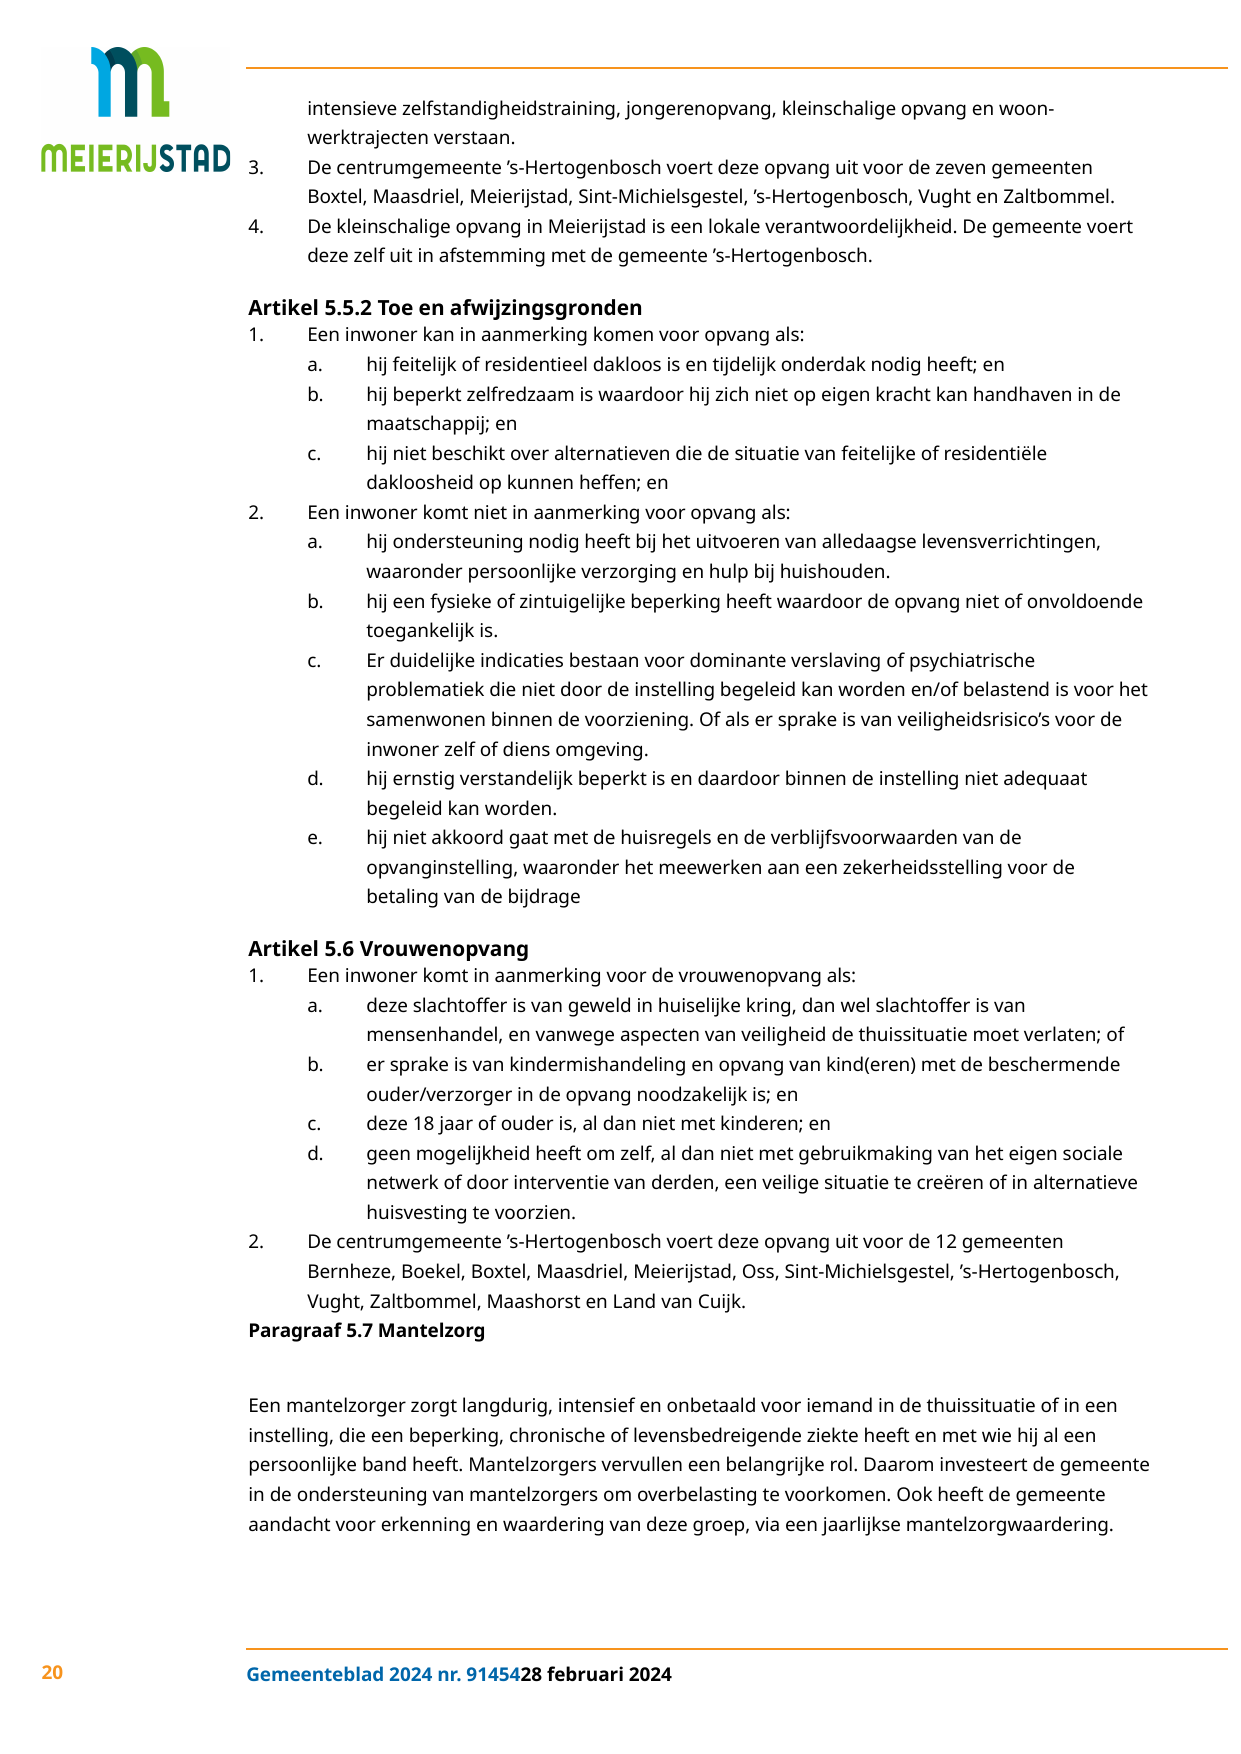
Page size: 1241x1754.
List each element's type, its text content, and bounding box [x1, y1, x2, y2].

list er sprake is van kindermishandeling en opvang van kind(eren) met de beschermende ouder/verzorger in de opvang noodzakelijk is; en [307, 1051, 1152, 1107]
list Een inwoner komt niet in aanmerking voor opvang als: [248, 499, 1152, 525]
list hij ernstig verstandelijk beperkt is en daardoor binnen de instelling niet adequaat begeleid kan worden. [307, 765, 1152, 821]
text Een mantelzorger zorgt langdurig, intensief en onbetaald voor iemand in de thuissituatie of in een instelling, die een beperking, chronische of levensbedreigende ziekte heeft en met wie hij al een persoonlijke band heeft. Mantelzorgers vervullen een belangrijke rol. Daarom investeert de gemeente in de ondersteuning van mantelzorgers om overbelasting te voorkomen. Ook heeft de gemeente aandacht voor erkenning en waardering van deze groep, via een jaarlijkse mantelzorgwaardering. [248, 1392, 1152, 1537]
list hij niet akkoord gaat met de huisregels en de verblijfsvoorwaarden van de opvanginstelling, waaronder het meewerken aan een zekerheidsstelling voor de betaling van de bijdrage [307, 824, 1152, 909]
list hij ondersteuning nodig heeft bij het uitvoeren van alledaagse levensverrichtingen, waaronder persoonlijke verzorging en hulp bij huishouden. [307, 529, 1152, 584]
list De centrumgemeente ’s-Hertogenbosch voert deze opvang uit voor de 12 gemeenten Bernheze, Boekel, Boxtel, Maasdriel, Meierijstad, Oss, Sint-Michielsgestel, ’s-Hertogenbosch, Vught, Zaltbommel, Maashorst en Land van Cuijk. [248, 1229, 1152, 1314]
list Er duidelijke indicaties bestaan voor dominante verslaving of psychiatrische problematiek die niet door de instelling begeleid kan worden en/of belastend is voor het samenwonen binnen de voorziening. Of als er sprake is van veiligheidsrisico’s voor de inwoner zelf of diens omgeving. [307, 647, 1152, 761]
list Een inwoner kan in aanmerking komen voor opvang als: [248, 322, 1152, 347]
list De centrumgemeente ’s-Hertogenbosch voert deze opvang uit voor de zeven gemeenten Boxtel, Maasdriel, Meierijstad, Sint-Michielsgestel, ’s-Hertogenbosch, Vught en Zaltbommel. [248, 154, 1152, 209]
list hij een fysieke of zintuigelijke beperking heeft waardoor de opvang niet of onvoldoende toegankelijk is. [307, 588, 1152, 643]
list deze slachtoffer is van geweld in huiselijke kring, dan wel slachtoffer is van mensenhandel, en vanwege aspecten van veiligheid de thuissituatie moet verlaten; of [307, 992, 1152, 1047]
list geen mogelijkheid heeft om zelf, al dan niet met gebruikmaking van het eigen sociale netwerk of door interventie van derden, een veilige situatie te creëren of in alternatieve huisvesting te voorzien. [307, 1140, 1152, 1225]
picture [41, 47, 231, 172]
list Een inwoner komt in aanmerking voor de vrouwenopvang als: [248, 962, 1152, 988]
list hij niet beschikt over alternatieven die de situatie van feitelijke of residentiële dakloosheid op kunnen heffen; en [307, 440, 1152, 495]
text Artikel 5.6 Vrouwenopvang [248, 934, 1152, 962]
list De kleinschalige opvang in Meierijstad is een lokale verantwoordelijkheid. De gemeente voert deze zelf uit in afstemming met de gemeente ’s-Hertogenbosch. [248, 213, 1152, 268]
list deze 18 jaar of ouder is, al dan niet met kinderen; en [307, 1110, 1152, 1136]
text Paragraaf 5.7 Mantelzorg [248, 1317, 1152, 1343]
text Artikel 5.5.2 Toe en afwijzingsgronden [248, 293, 1152, 322]
list hij feitelijk of residentieel dakloos is en tijdelijk onderdak nodig heeft; en [307, 351, 1152, 377]
list intensieve zelfstandigheidstraining, jongerenopvang, kleinschalige opvang en woon-werktrajecten verstaan. [248, 95, 1152, 150]
list hij beperkt zelfredzaam is waardoor hij zich niet op eigen kracht kan handhaven in de maatschappij; en [307, 381, 1152, 436]
